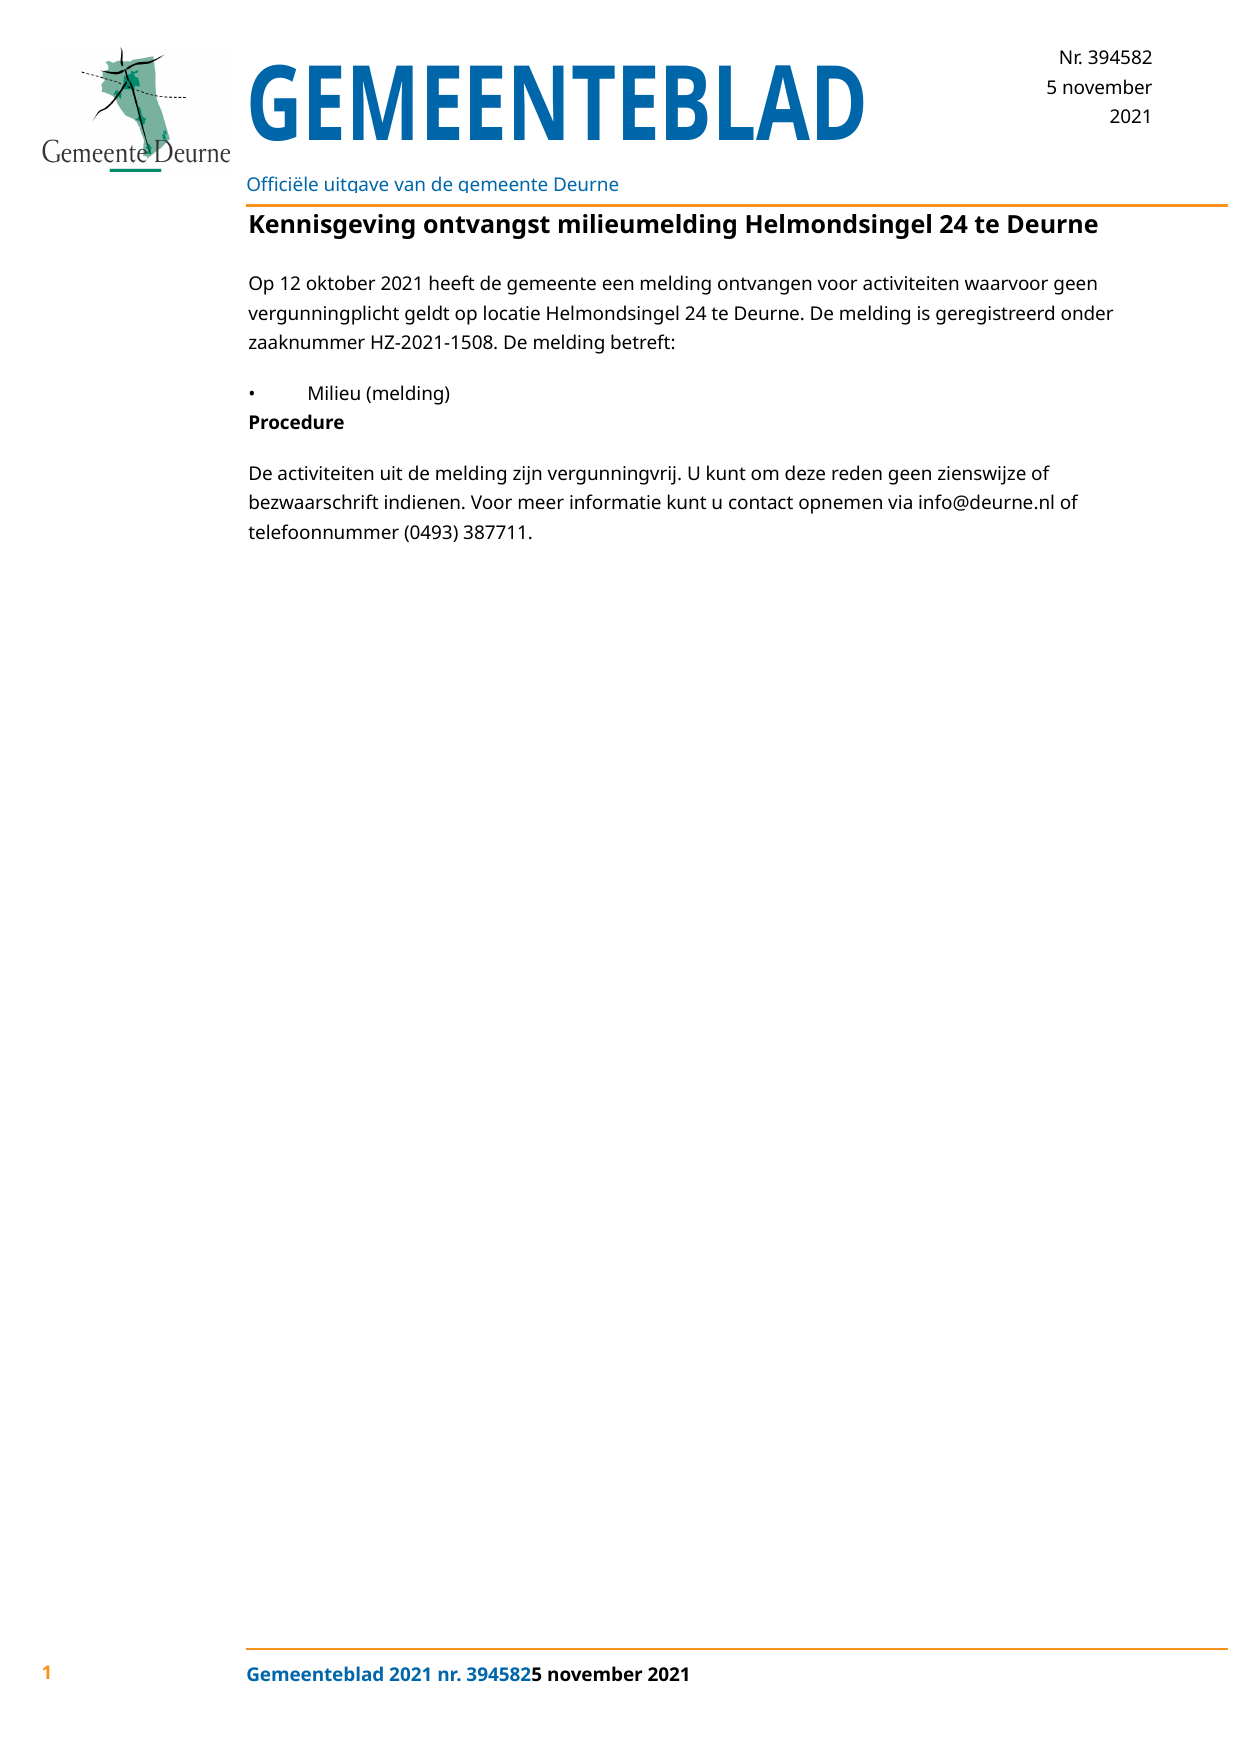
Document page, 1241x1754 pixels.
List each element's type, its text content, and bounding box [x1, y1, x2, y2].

picture [41, 47, 231, 172]
text Kennisgeving ontvangst milieumelding Helmondsingel 24 te Deurne [248, 207, 1152, 241]
text Procedure [248, 409, 1152, 435]
list Milieu (melding) [248, 380, 1152, 406]
text De activiteiten uit de melding zijn vergunningvrij. U kunt om deze reden geen zienswijze of bezwaarschrift indienen. Voor meer informatie kunt u contact opnemen via info@deurne.nl of telefoonnummer (0493) 387711. [248, 460, 1152, 545]
text Op 12 oktober 2021 heeft de gemeente een melding ontvangen voor activiteiten waarvoor geen vergunningplicht geldt op locatie Helmondsingel 24 te Deurne. De melding is geregistreerd onder zaaknummer HZ-2021-1508. De melding betreft: [248, 270, 1152, 355]
